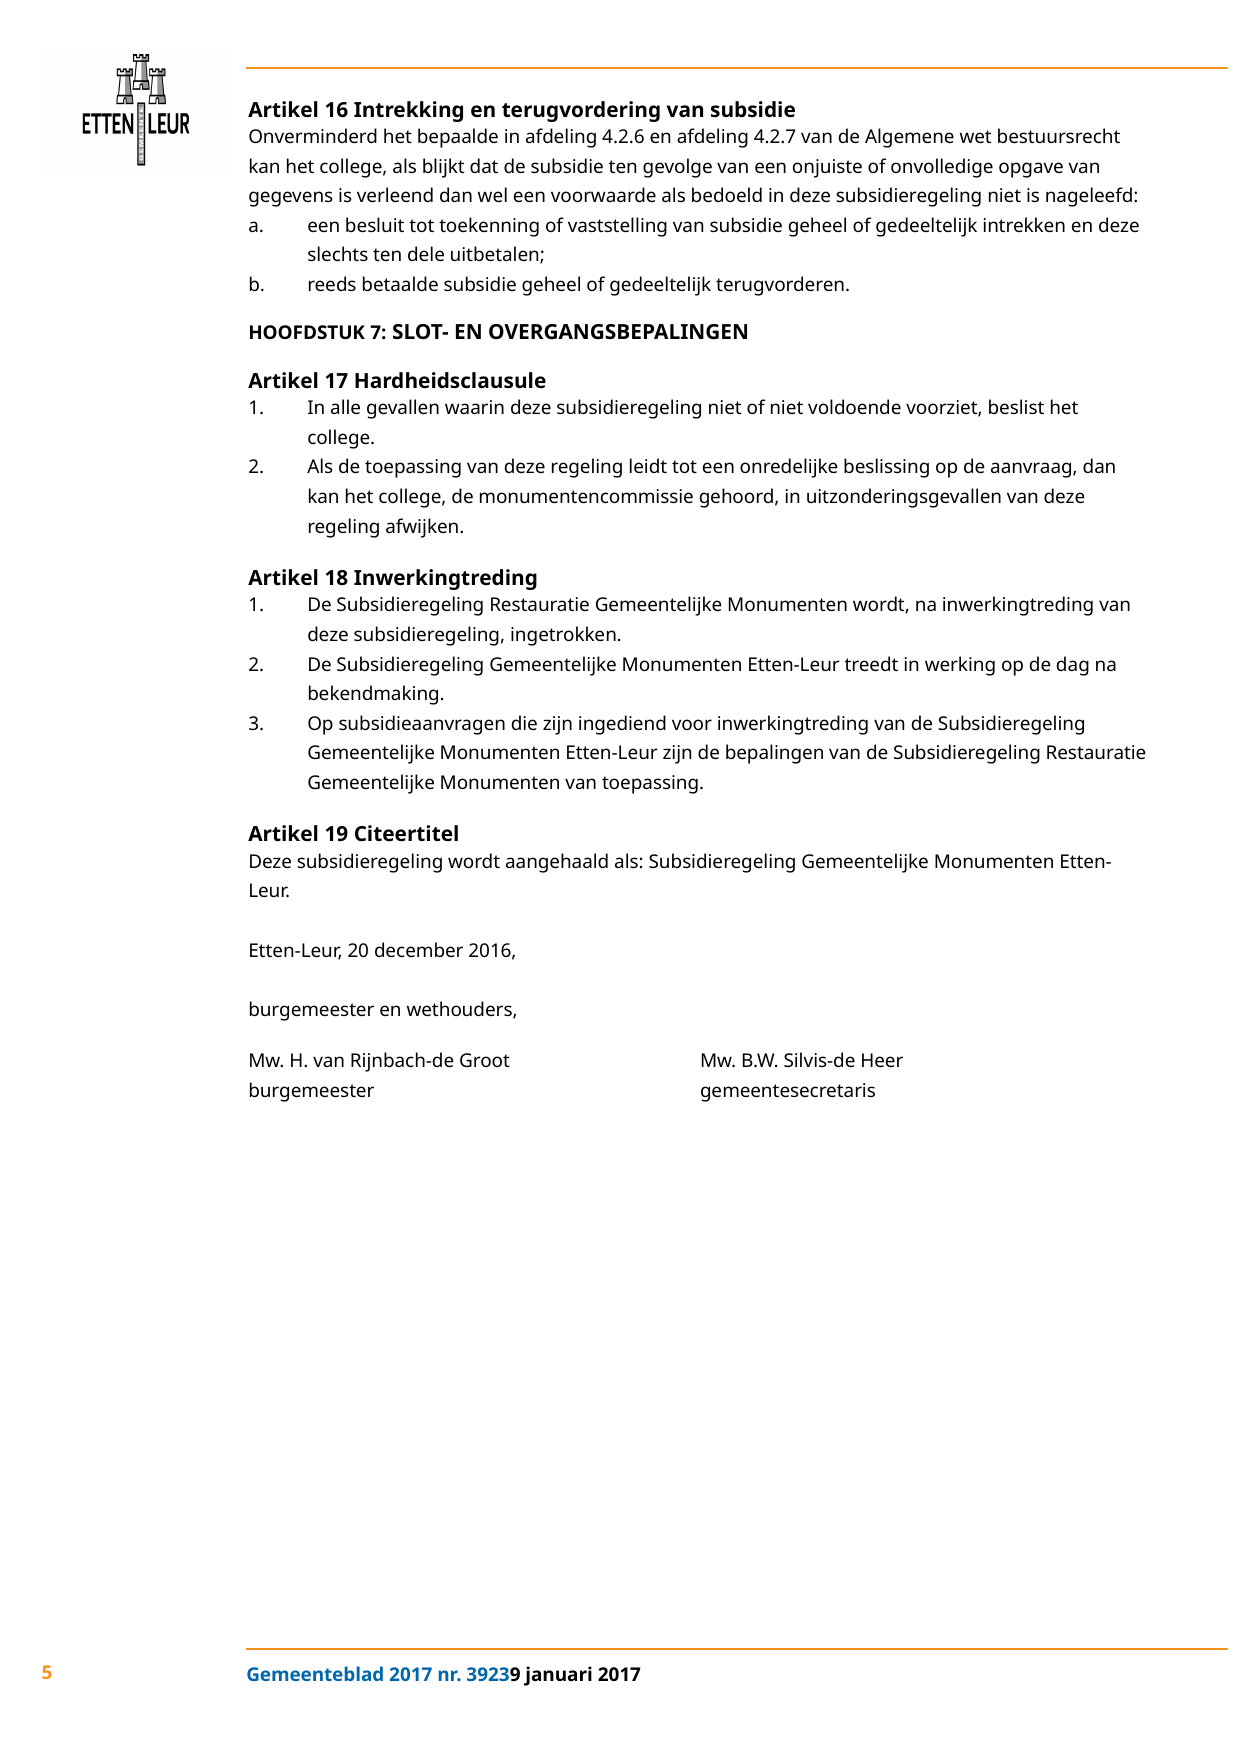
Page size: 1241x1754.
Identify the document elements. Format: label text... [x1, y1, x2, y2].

table_cell Mw. H. van Rijnbach-de Groot burgemeester [248, 1048, 700, 1103]
list In alle gevallen waarin deze subsidieregeling niet of niet voldoende voorziet, beslist het college. [248, 394, 1152, 450]
table_header burgemeester en wethouders, [248, 996, 1152, 1022]
text Deze subsidieregeling wordt aangehaald als: Subsidieregeling Gemeentelijke Monumenten Etten-Leur. [248, 848, 1152, 903]
list De Subsidieregeling Restauratie Gemeentelijke Monumenten wordt, na inwerkingtreding van deze subsidieregeling, ingetrokken. [248, 592, 1152, 647]
table_cell Mw. B.W. Silvis-de Heer gemeentesecretaris [700, 1048, 1152, 1103]
table_cell [248, 1022, 700, 1047]
table_cell [700, 1022, 1152, 1047]
list Op subsidieaanvragen die zijn ingediend voor inwerkingtreding van de Subsidieregeling Gemeentelijke Monumenten Etten-Leur zijn de bepalingen van de Subsidieregeling Restauratie Gemeentelijke Monumenten van toepassing. [248, 710, 1152, 795]
list een besluit tot toekenning of vaststelling van subsidie geheel of gedeeltelijk intrekken en deze slechts ten dele uitbetalen; [248, 212, 1152, 267]
text Artikel 16 Intrekking en terugvordering van subsidie [248, 95, 1152, 123]
text Artikel 18 Inwerkingtreding [248, 563, 1152, 592]
text Etten-Leur, 20 december 2016, [248, 937, 1152, 962]
text Artikel 17 Hardheidsclausule [248, 366, 1152, 394]
list reeds betaalde subsidie geheel of gedeeltelijk terugvorderen. [248, 271, 1152, 297]
text HOOFDSTUK 7: SLOT- EN OVERGANGSBEPALINGEN [248, 317, 1152, 345]
picture [41, 47, 231, 172]
list Als de toepassing van deze regeling leidt tot een onredelijke beslissing op de aanvraag, dan kan het college, de monumentencommissie gehoord, in uitzonderingsgevallen van deze regeling afwijken. [248, 454, 1152, 538]
list De Subsidieregeling Gemeentelijke Monumenten Etten-Leur treedt in werking op de dag na bekendmaking. [248, 651, 1152, 706]
text Onverminderd het bepaalde in afdeling 4.2.6 en afdeling 4.2.7 van de Algemene wet bestuursrecht kan het college, als blijkt dat de subsidie ten gevolge van een onjuiste of onvolledige opgave van gegevens is verleend dan wel een voorwaarde als bedoeld in deze subsidieregeling niet is nageleefd: [248, 123, 1152, 208]
text Artikel 19 Citeertitel [248, 819, 1152, 848]
